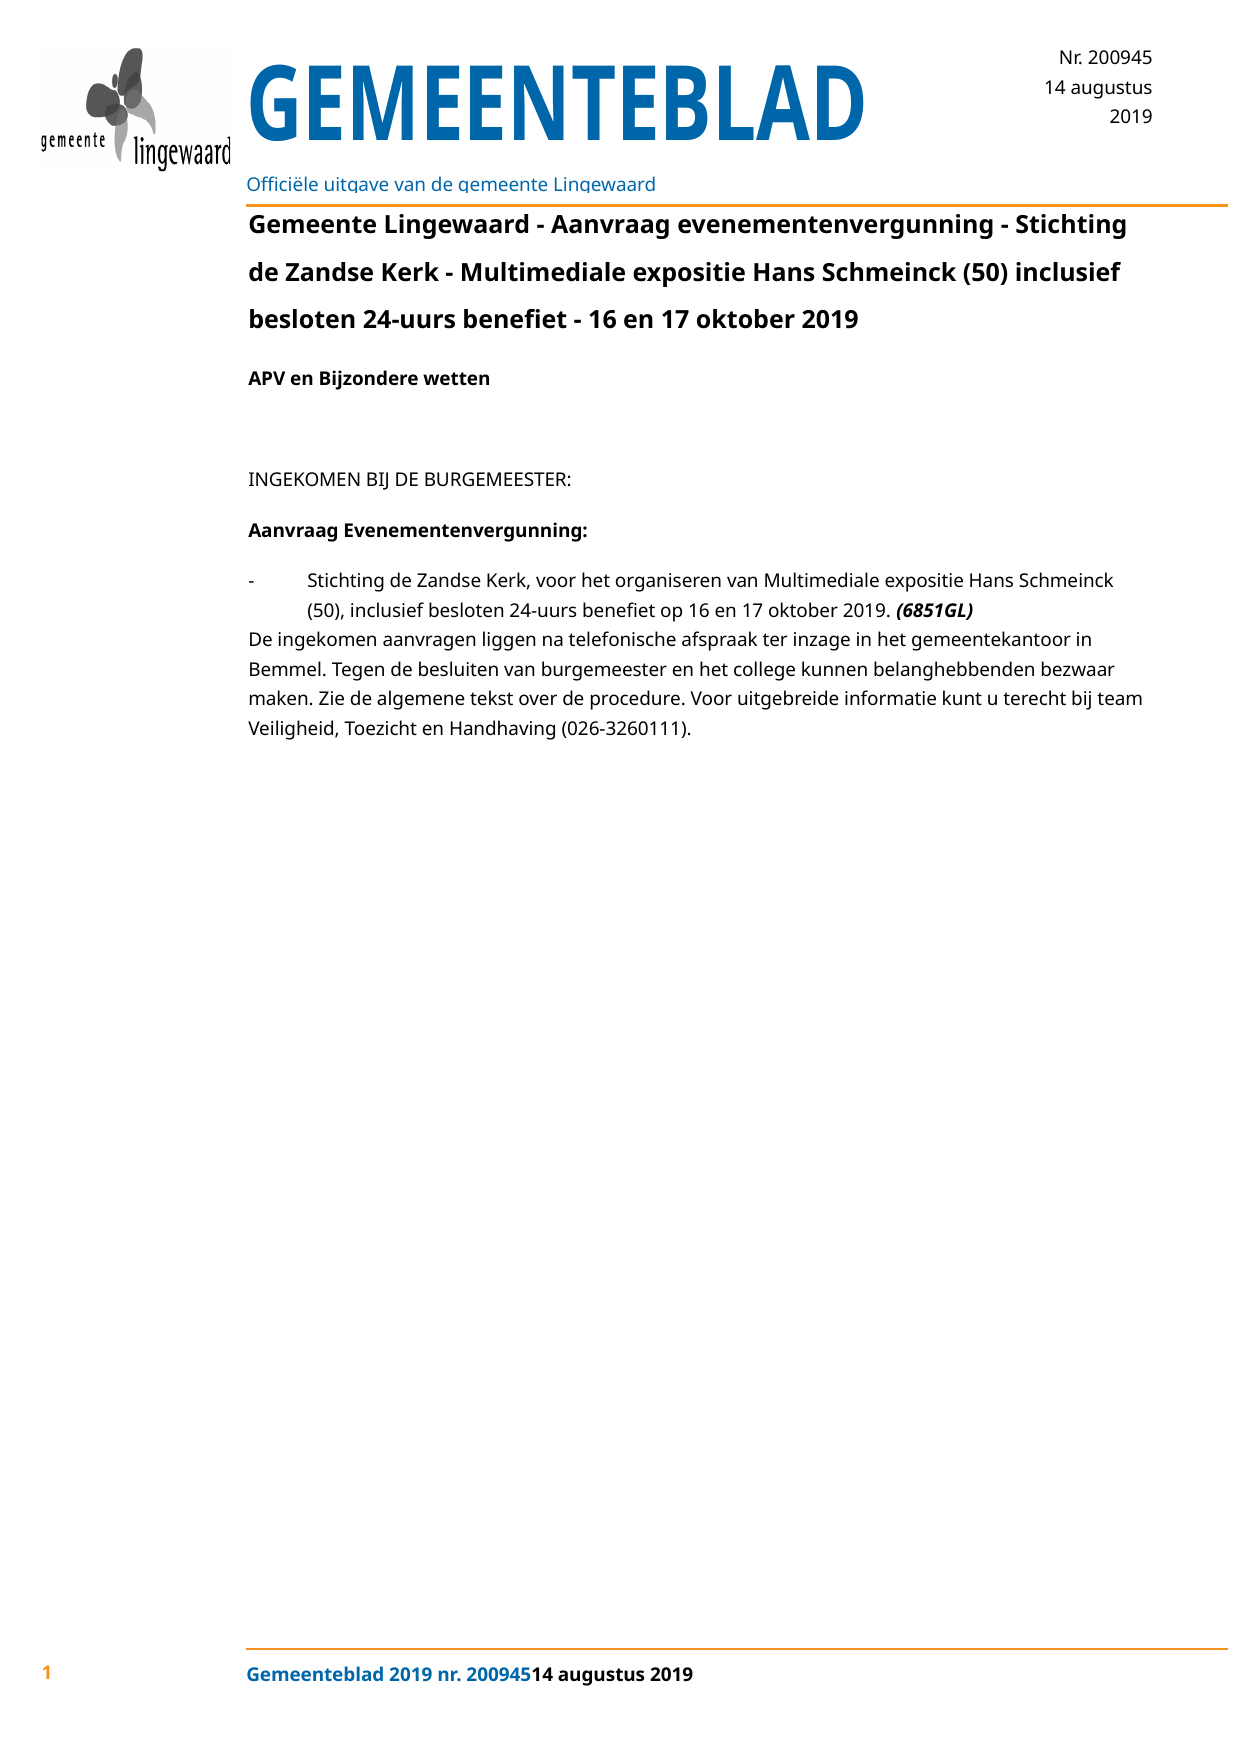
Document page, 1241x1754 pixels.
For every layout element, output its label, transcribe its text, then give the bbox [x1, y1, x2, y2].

text Gemeente Lingewaard - Aanvraag evenementenvergunning - Stichting de Zandse Kerk - Multimediale expositie Hans Schmeinck (50) inclusief besloten 24-uurs benefiet - 16 en 17 oktober 2019 [248, 207, 1152, 336]
text Aanvraag Evenementenvergunning: [248, 517, 1152, 542]
text APV en Bijzondere wetten [248, 366, 1152, 391]
picture [41, 47, 231, 172]
text INGEKOMEN BIJ DE BURGEMEESTER: [248, 466, 1152, 492]
list Stichting de Zandse Kerk, voor het organiseren van Multimediale expositie Hans Schmeinck (50), inclusief besloten 24-uurs benefiet op 16 en 17 oktober 2019. (6851GL) [248, 567, 1152, 622]
text De ingekomen aanvragen liggen na telefonische afspraak ter inzage in het gemeentekantoor in Bemmel. Tegen de besluiten van burgemeester en het college kunnen belanghebbenden bezwaar maken. Zie de algemene tekst over de procedure. Voor uitgebreide informatie kunt u terecht bij team Veiligheid, Toezicht en Handhaving (026-3260111). [248, 626, 1152, 741]
